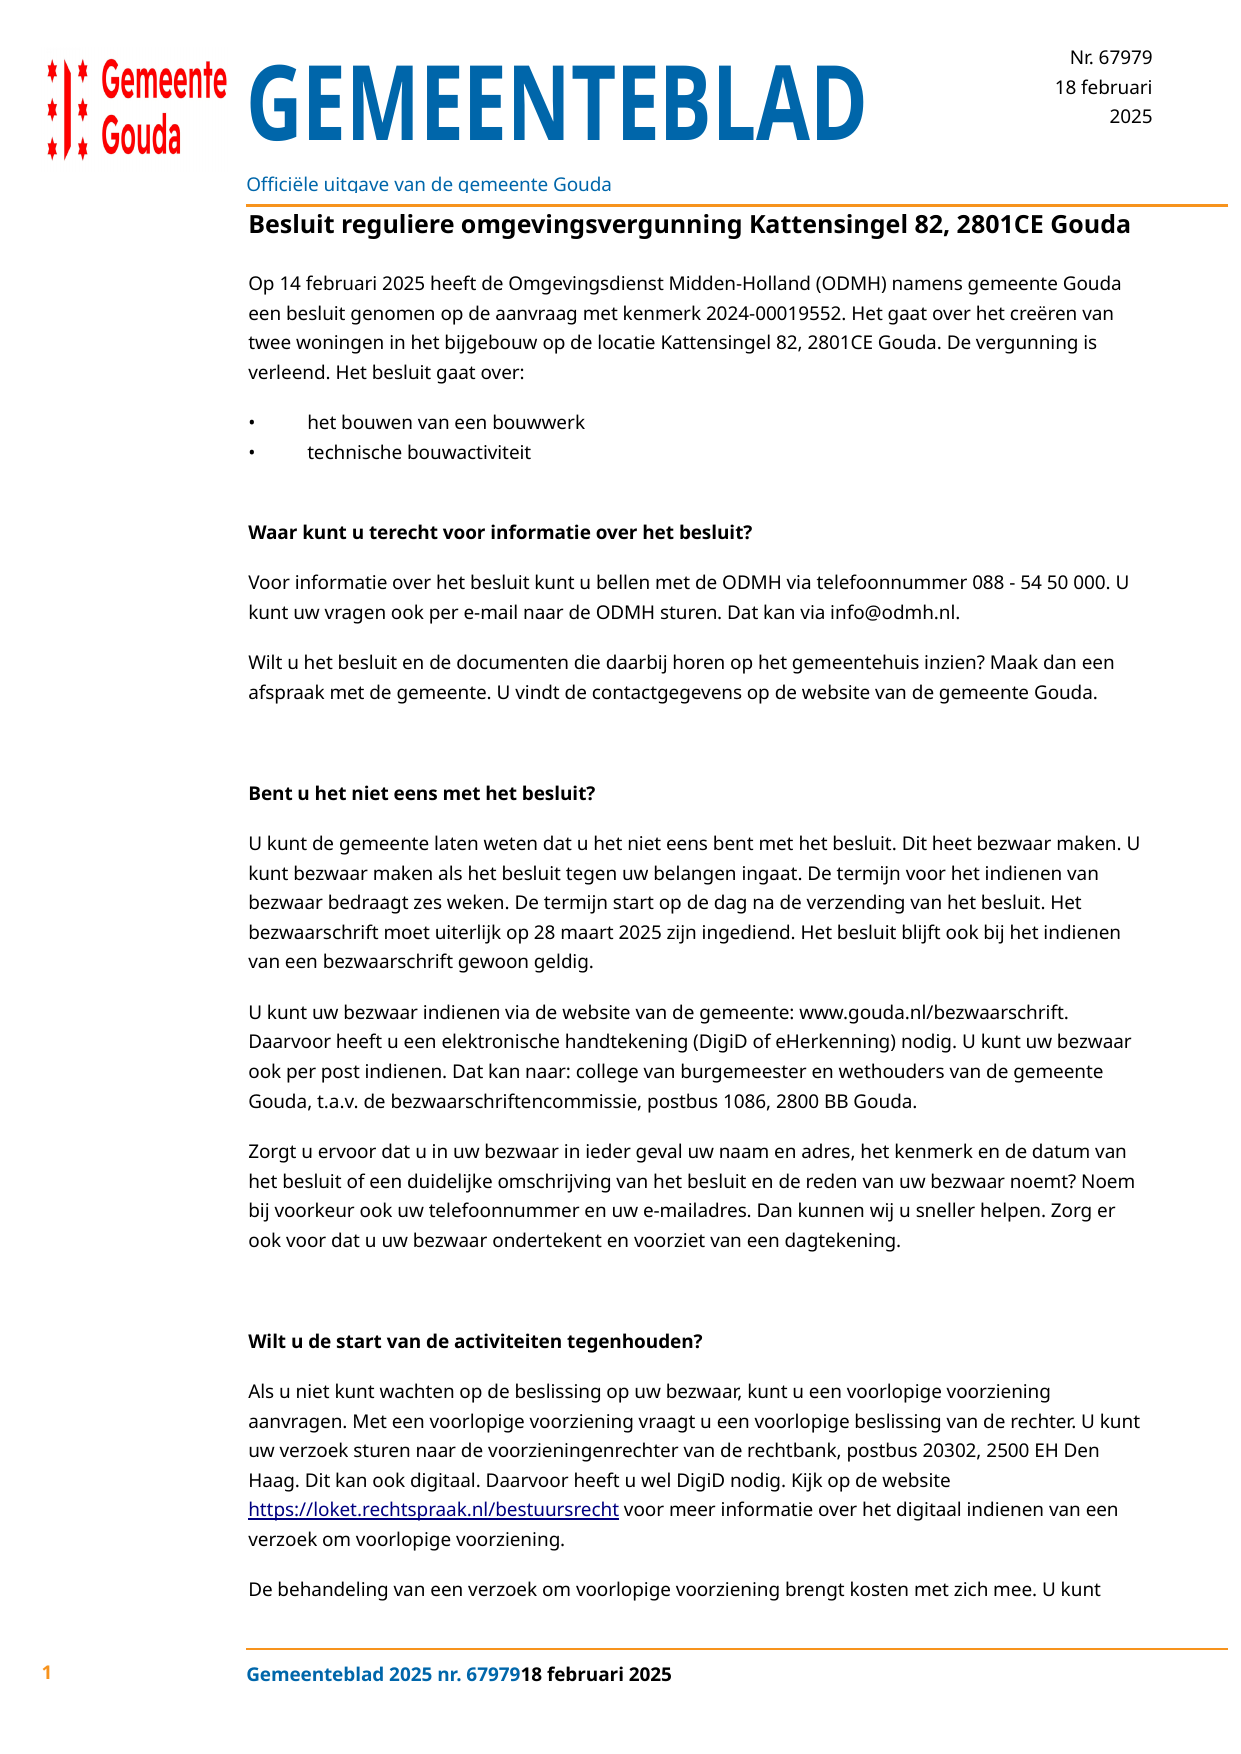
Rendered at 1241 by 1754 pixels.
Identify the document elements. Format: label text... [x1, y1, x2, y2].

text Zorgt u ervoor dat u in uw bezwaar in ieder geval uw naam en adres, het kenmerk en de datum van het besluit of een duidelijke omschrijving van het besluit en de reden van uw bezwaar noemt? Noem bij voorkeur ook uw telefoonnummer en uw e-mailadres. Dan kunnen wij u sneller helpen. Zorg er ook voor dat u uw bezwaar ondertekent en voorziet van een dagtekening. [248, 1138, 1152, 1253]
text Bent u het niet eens met het besluit? [248, 780, 1152, 806]
text De behandeling van een verzoek om voorlopige voorziening brengt kosten met zich mee. U kunt [248, 1577, 1152, 1602]
text Waar kunt u terecht voor informatie over het besluit? [248, 519, 1152, 545]
list het bouwen van een bouwwerk [248, 409, 1152, 435]
picture [41, 47, 231, 172]
text U kunt de gemeente laten weten dat u het niet eens bent met het besluit. Dit heet bezwaar maken. U kunt bezwaar maken als het besluit tegen uw belangen ingaat. De termijn voor het indienen van bezwaar bedraagt zes weken. De termijn start op de dag na de verzending van het besluit. Het bezwaarschrift moet uiterlijk op 28 maart 2025 zijn ingediend. Het besluit blijft ook bij het indienen van een bezwaarschrift gewoon geldig. [248, 830, 1152, 974]
list technische bouwactiviteit [248, 439, 1152, 465]
text Op 14 februari 2025 heeft de Omgevingsdienst Midden-Holland (ODMH) namens gemeente Gouda een besluit genomen op de aanvraag met kenmerk 2024-00019552. Het gaat over het creëren van twee woningen in het bijgebouw op de locatie Kattensingel 82, 2801CE Gouda. De vergunning is verleend. Het besluit gaat over: [248, 270, 1152, 385]
text Wilt u de start van de activiteiten tegenhouden? [248, 1328, 1152, 1353]
text Wilt u het besluit en de documenten die daarbij horen op het gemeentehuis inzien? Maak dan een afspraak met de gemeente. U vindt de contactgegevens op de website van de gemeente Gouda. [248, 649, 1152, 705]
text U kunt uw bezwaar indienen via de website van de gemeente: www.gouda.nl/bezwaarschrift. Daarvoor heeft u een elektronische handtekening (DigiD of eHerkenning) nodig. U kunt uw bezwaar ook per post indienen. Dat kan naar: college van burgemeester en wethouders van de gemeente Gouda, t.a.v. de bezwaarschriftencommissie, postbus 1086, 2800 BB Gouda. [248, 999, 1152, 1113]
text Als u niet kunt wachten op de beslissing op uw bezwaar, kunt u een voorlopige voorziening aanvragen. Met een voorlopige voorziening vraagt u een voorlopige beslissing van de rechter. U kunt uw verzoek sturen naar de voorzieningenrechter van de rechtbank, postbus 20302, 2500 EH Den Haag. Dit kan ook digitaal. Daarvoor heeft u wel DigiD nodig. Kijk op de website https://loket.rechtspraak.nl/bestuursrecht voor meer informatie over het digitaal indienen van een verzoek om voorlopige voorziening. [248, 1378, 1152, 1552]
text Voor informatie over het besluit kunt u bellen met de ODMH via telefoonnummer 088 - 54 50 000. U kunt uw vragen ook per e-mail naar de ODMH sturen. Dat kan via info@odmh.nl. [248, 569, 1152, 625]
text Besluit reguliere omgevingsvergunning Kattensingel 82, 2801CE Gouda [248, 207, 1152, 241]
